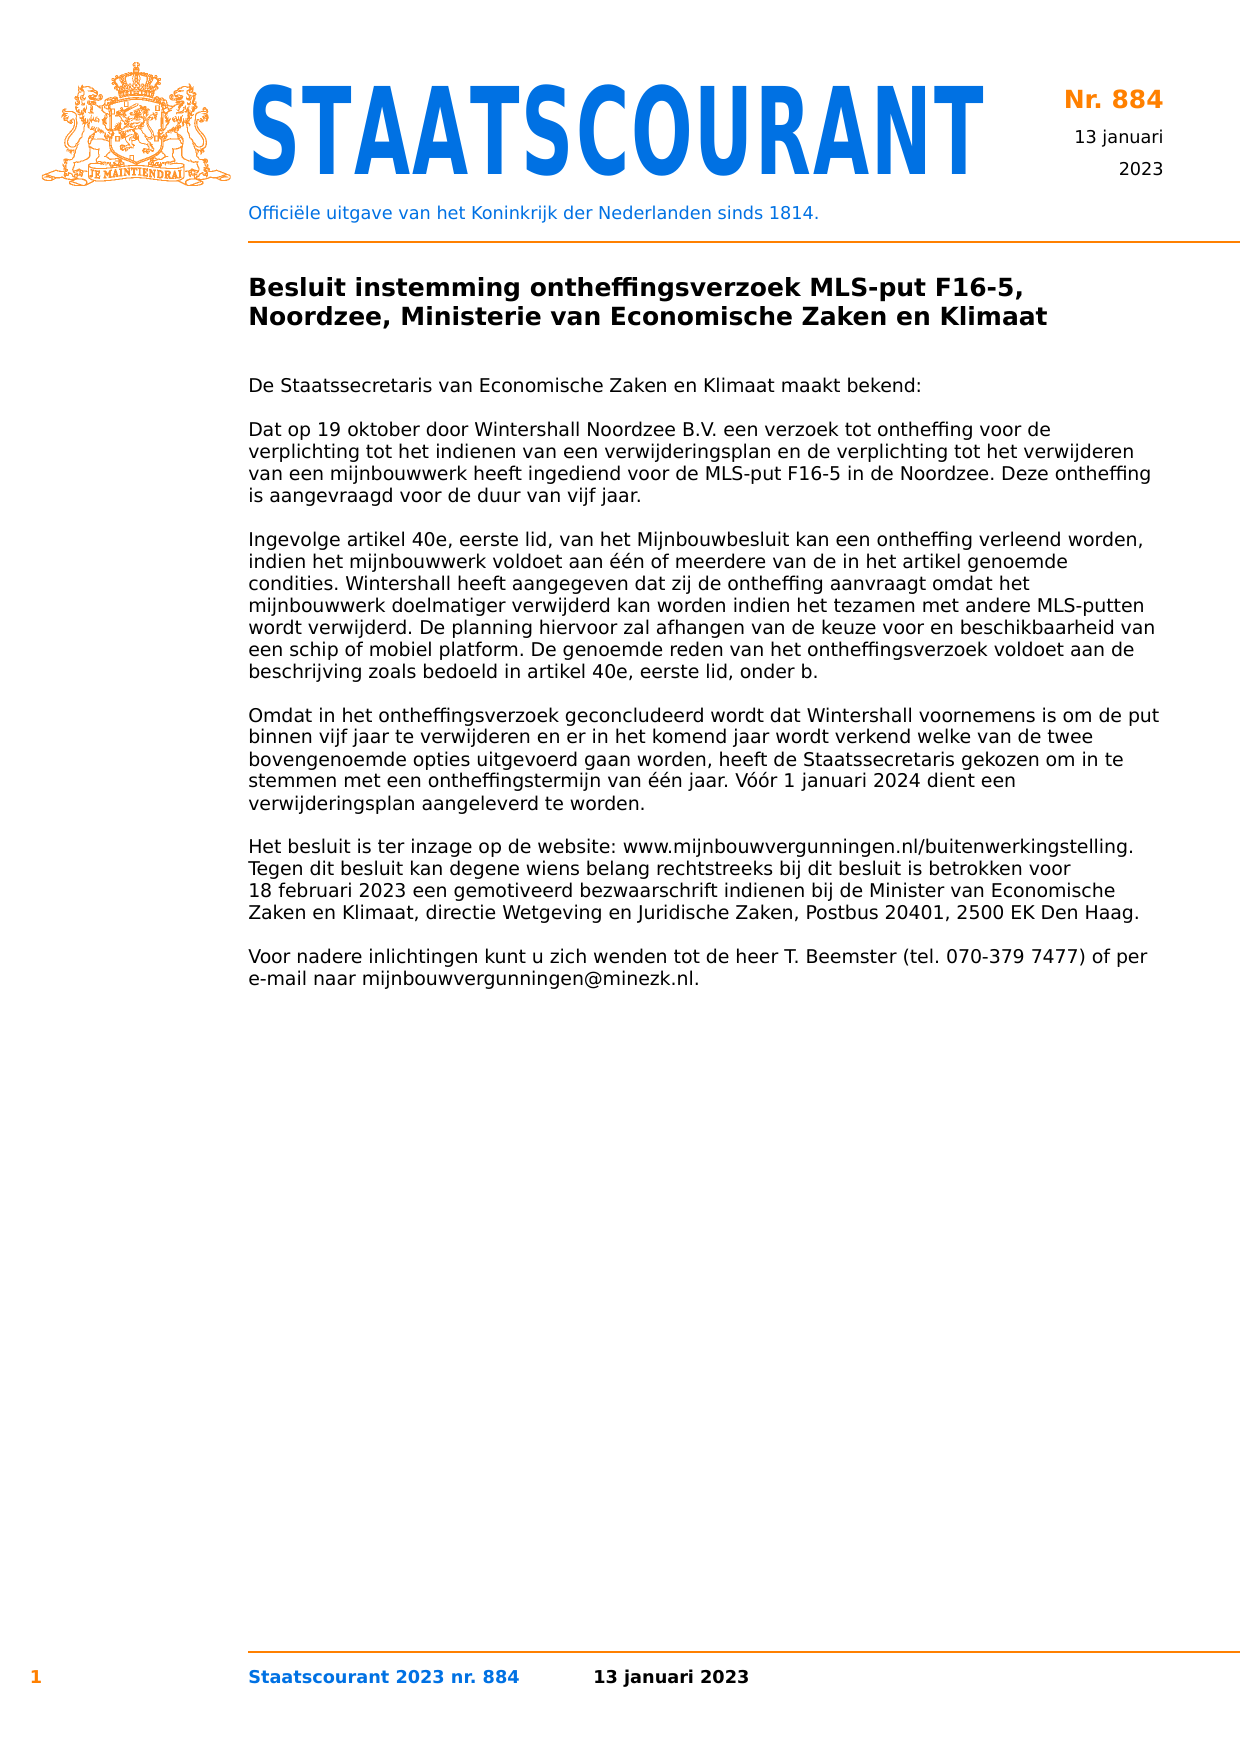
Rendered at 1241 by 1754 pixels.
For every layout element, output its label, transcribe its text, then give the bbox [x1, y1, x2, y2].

text Dat op 19 oktober door Wintershall Noordzee B.V. een verzoek tot ontheffing voor de verplichting tot het indienen van een verwijderingsplan en de verplichting tot het verwijderen van een mijnbouwwerk heeft ingediend voor de MLS-put F16-5 in de Noordzee. Deze ontheffing is aangevraagd voor de duur van vijf jaar. [248, 419, 1163, 507]
picture [41, 62, 231, 186]
table_header [25, 62, 248, 241]
subtitle Besluit instemming ontheffingsverzoek MLS-put F16-5, Noordzee, Ministerie van Economische Zaken en Klimaat [248, 273, 1163, 331]
table_cell Officiële uitgave van het Koninkrijk der Nederlanden sinds 1814. [248, 203, 1240, 241]
table_header STAATSCOURANT [248, 62, 998, 203]
table_header Nr. 884 [998, 62, 1240, 121]
text Ingevolge artikel 40e, eerste lid, van het Mijnbouwbesluit kan een ontheffing verleend worden, indien het mijnbouwwerk voldoet aan één of meerdere van de in het artikel genoemde condities. Wintershall heeft aangegeven dat zij de ontheffing aanvraagt omdat het mijnbouwwerk doelmatiger verwijderd kan worden indien het tezamen met andere MLS-putten wordt verwijderd. De planning hiervoor zal afhangen van de keuze voor en beschikbaarheid van een schip of mobiel platform. De genoemde reden van het ontheffingsverzoek voldoet aan de beschrijving zoals bedoeld in artikel 40e, eerste lid, onder b. [248, 529, 1163, 683]
text Voor nadere inlichtingen kunt u zich wenden tot de heer T. Beemster (tel. 070-379 7477) of per e-mail naar mijnbouwvergunningen@minezk.nl. [248, 946, 1163, 990]
table_cell 13 januari [998, 121, 1240, 153]
text Het besluit is ter inzage op de website: www.mijnbouwvergunningen.nl/buitenwerkingstelling. Tegen dit besluit kan degene wiens belang rechtstreeks bij dit besluit is betrokken voor 18 februari 2023 een gemotiveerd bezwaarschrift indienen bij de Minister van Economische Zaken en Klimaat, directie Wetgeving en Juridische Zaken, Postbus 20401, 2500 EK Den Haag. [248, 836, 1163, 924]
table_cell 2023 [998, 153, 1240, 203]
text Omdat in het ontheffingsverzoek geconcludeerd wordt dat Wintershall voornemens is om de put binnen vijf jaar te verwijderen en er in het komend jaar wordt verkend welke van de twee bovengenoemde opties uitgevoerd gaan worden, heeft de Staatssecretaris gekozen om in te stemmen met een ontheffingstermijn van één jaar. Vóór 1 januari 2024 dient een verwijderingsplan aangeleverd te worden. [248, 704, 1163, 814]
text De Staatssecretaris van Economische Zaken en Klimaat maakt bekend: [248, 375, 1163, 397]
